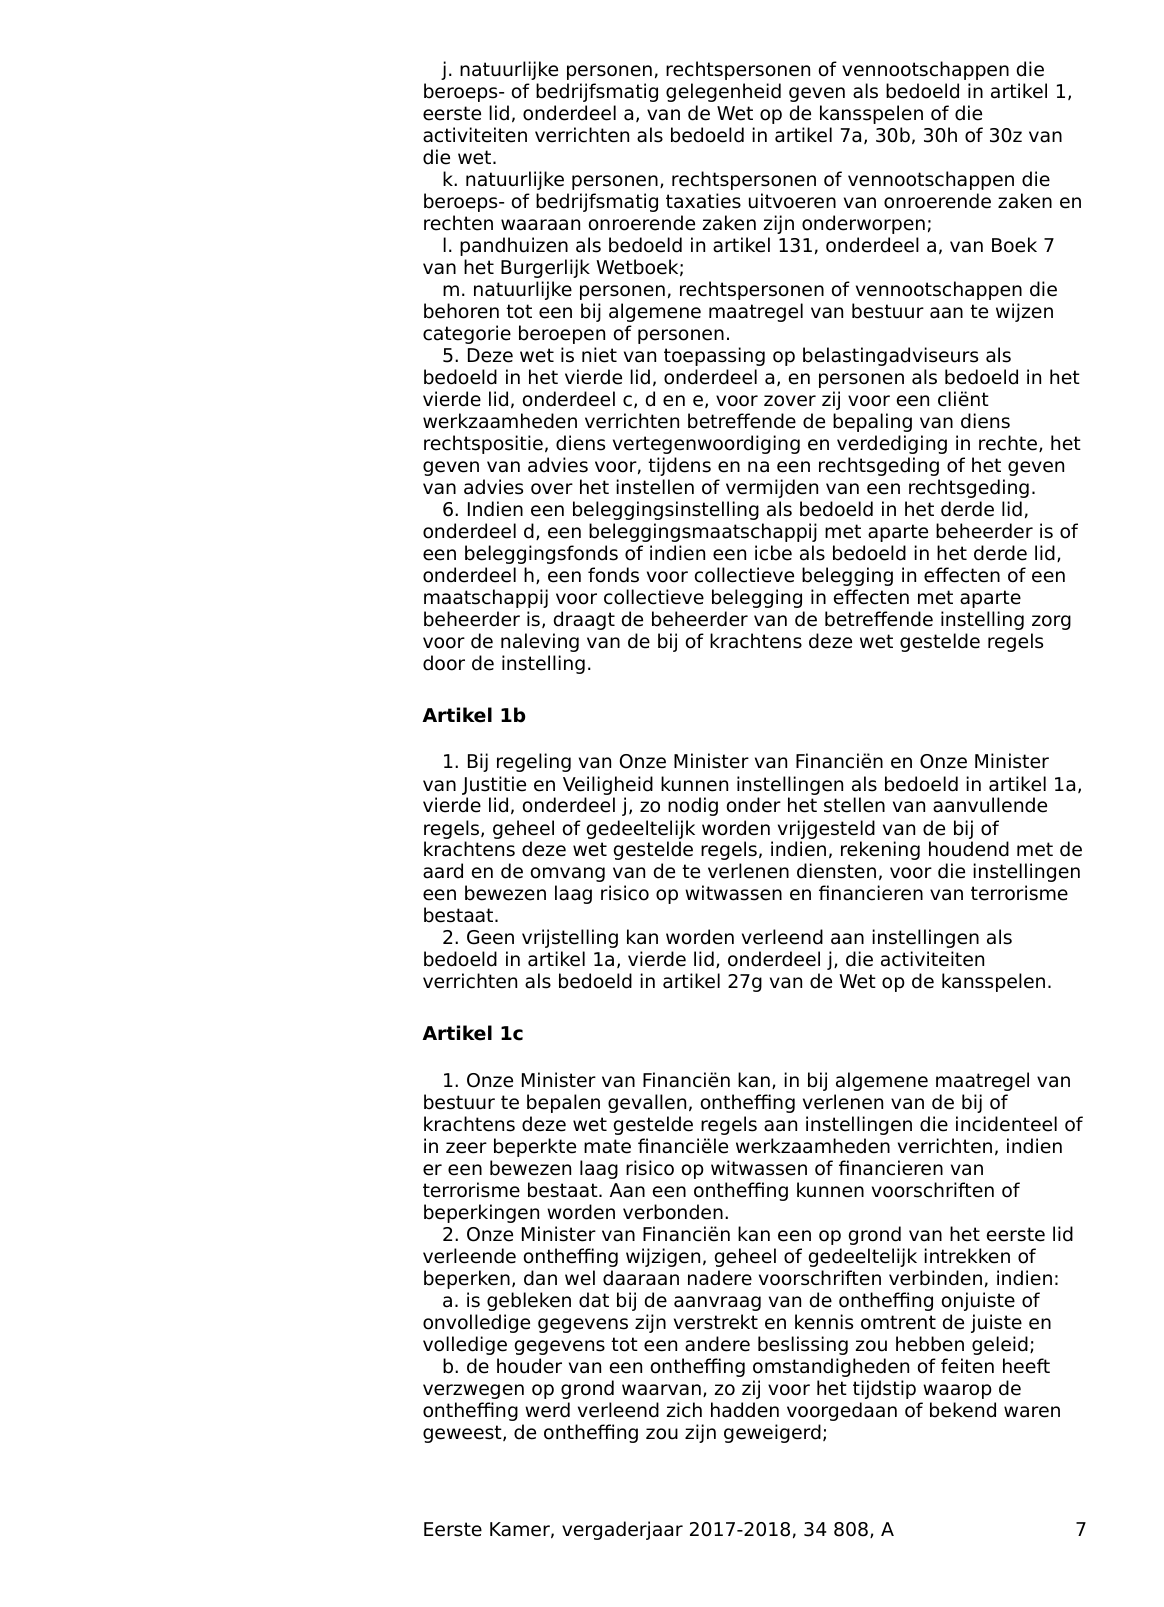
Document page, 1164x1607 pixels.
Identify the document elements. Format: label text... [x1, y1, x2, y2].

text 2. Onze Minister van Financiën kan een op grond van het eerste lid verleende ontheffing wijzigen, geheel of gedeeltelijk intrekken of beperken, dan wel daaraan nadere voorschriften verbinden, indien: [422, 1224, 1087, 1290]
text 1. Bij regeling van Onze Minister van Financiën en Onze Minister van Justitie en Veiligheid kunnen instellingen als bedoeld in artikel 1a, vierde lid, onderdeel j, zo nodig onder het stellen van aanvullende regels, geheel of gedeeltelijk worden vrijgesteld van de bij of krachtens deze wet gestelde regels, indien, rekening houdend met de aard en de omvang van de te verlenen diensten, voor die instellingen een bewezen laag risico op witwassen en financieren van terrorisme bestaat. [422, 751, 1087, 927]
text 2. Geen vrijstelling kan worden verleend aan instellingen als bedoeld in artikel 1a, vierde lid, onderdeel j, die activiteiten verrichten als bedoeld in artikel 27g van de Wet op de kansspelen. [422, 927, 1087, 993]
text k. natuurlijke personen, rechtspersonen of vennootschappen die beroeps- of bedrijfsmatig taxaties uitvoeren van onroerende zaken en rechten waaraan onroerende zaken zijn onderworpen; [422, 169, 1087, 235]
text 5. Deze wet is niet van toepassing op belastingadviseurs als bedoeld in het vierde lid, onderdeel a, en personen als bedoeld in het vierde lid, onderdeel c, d en e, voor zover zij voor een cliënt werkzaamheden verrichten betreffende de bepaling van diens rechtspositie, diens vertegenwoordiging en verdediging in rechte, het geven van advies voor, tijdens en na een rechtsgeding of het geven van advies over het instellen of vermijden van een rechtsgeding. [422, 345, 1087, 499]
text l. pandhuizen als bedoeld in artikel 131, onderdeel a, van Boek 7 van het Burgerlijk Wetboek; [422, 235, 1087, 279]
subtitle Artikel 1b [422, 704, 1087, 726]
text j. natuurlijke personen, rechtspersonen of vennootschappen die beroeps- of bedrijfsmatig gelegenheid geven als bedoeld in artikel 1, eerste lid, onderdeel a, van de Wet op de kansspelen of die activiteiten verrichten als bedoeld in artikel 7a, 30b, 30h of 30z van die wet. [422, 59, 1087, 169]
text b. de houder van een ontheffing omstandigheden of feiten heeft verzwegen op grond waarvan, zo zij voor het tijdstip waarop de ontheffing werd verleend zich hadden voorgedaan of bekend waren geweest, de ontheffing zou zijn geweigerd; [422, 1356, 1087, 1444]
subtitle Artikel 1c [422, 1023, 1087, 1045]
text 1. Onze Minister van Financiën kan, in bij algemene maatregel van bestuur te bepalen gevallen, ontheffing verlenen van de bij of krachtens deze wet gestelde regels aan instellingen die incidenteel of in zeer beperkte mate financiële werkzaamheden verrichten, indien er een bewezen laag risico op witwassen of financieren van terrorisme bestaat. Aan een ontheffing kunnen voorschriften of beperkingen worden verbonden. [422, 1070, 1087, 1224]
text a. is gebleken dat bij de aanvraag van de ontheffing onjuiste of onvolledige gegevens zijn verstrekt en kennis omtrent de juiste en volledige gegevens tot een andere beslissing zou hebben geleid; [422, 1290, 1087, 1356]
text m. natuurlijke personen, rechtspersonen of vennootschappen die behoren tot een bij algemene maatregel van bestuur aan te wijzen categorie beroepen of personen. [422, 279, 1087, 345]
text 6. Indien een beleggingsinstelling als bedoeld in het derde lid, onderdeel d, een beleggingsmaatschappij met aparte beheerder is of een beleggingsfonds of indien een icbe als bedoeld in het derde lid, onderdeel h, een fonds voor collectieve belegging in effecten of een maatschappij voor collectieve belegging in effecten met aparte beheerder is, draagt de beheerder van de betreffende instelling zorg voor de naleving van de bij of krachtens deze wet gestelde regels door de instelling. [422, 499, 1087, 674]
